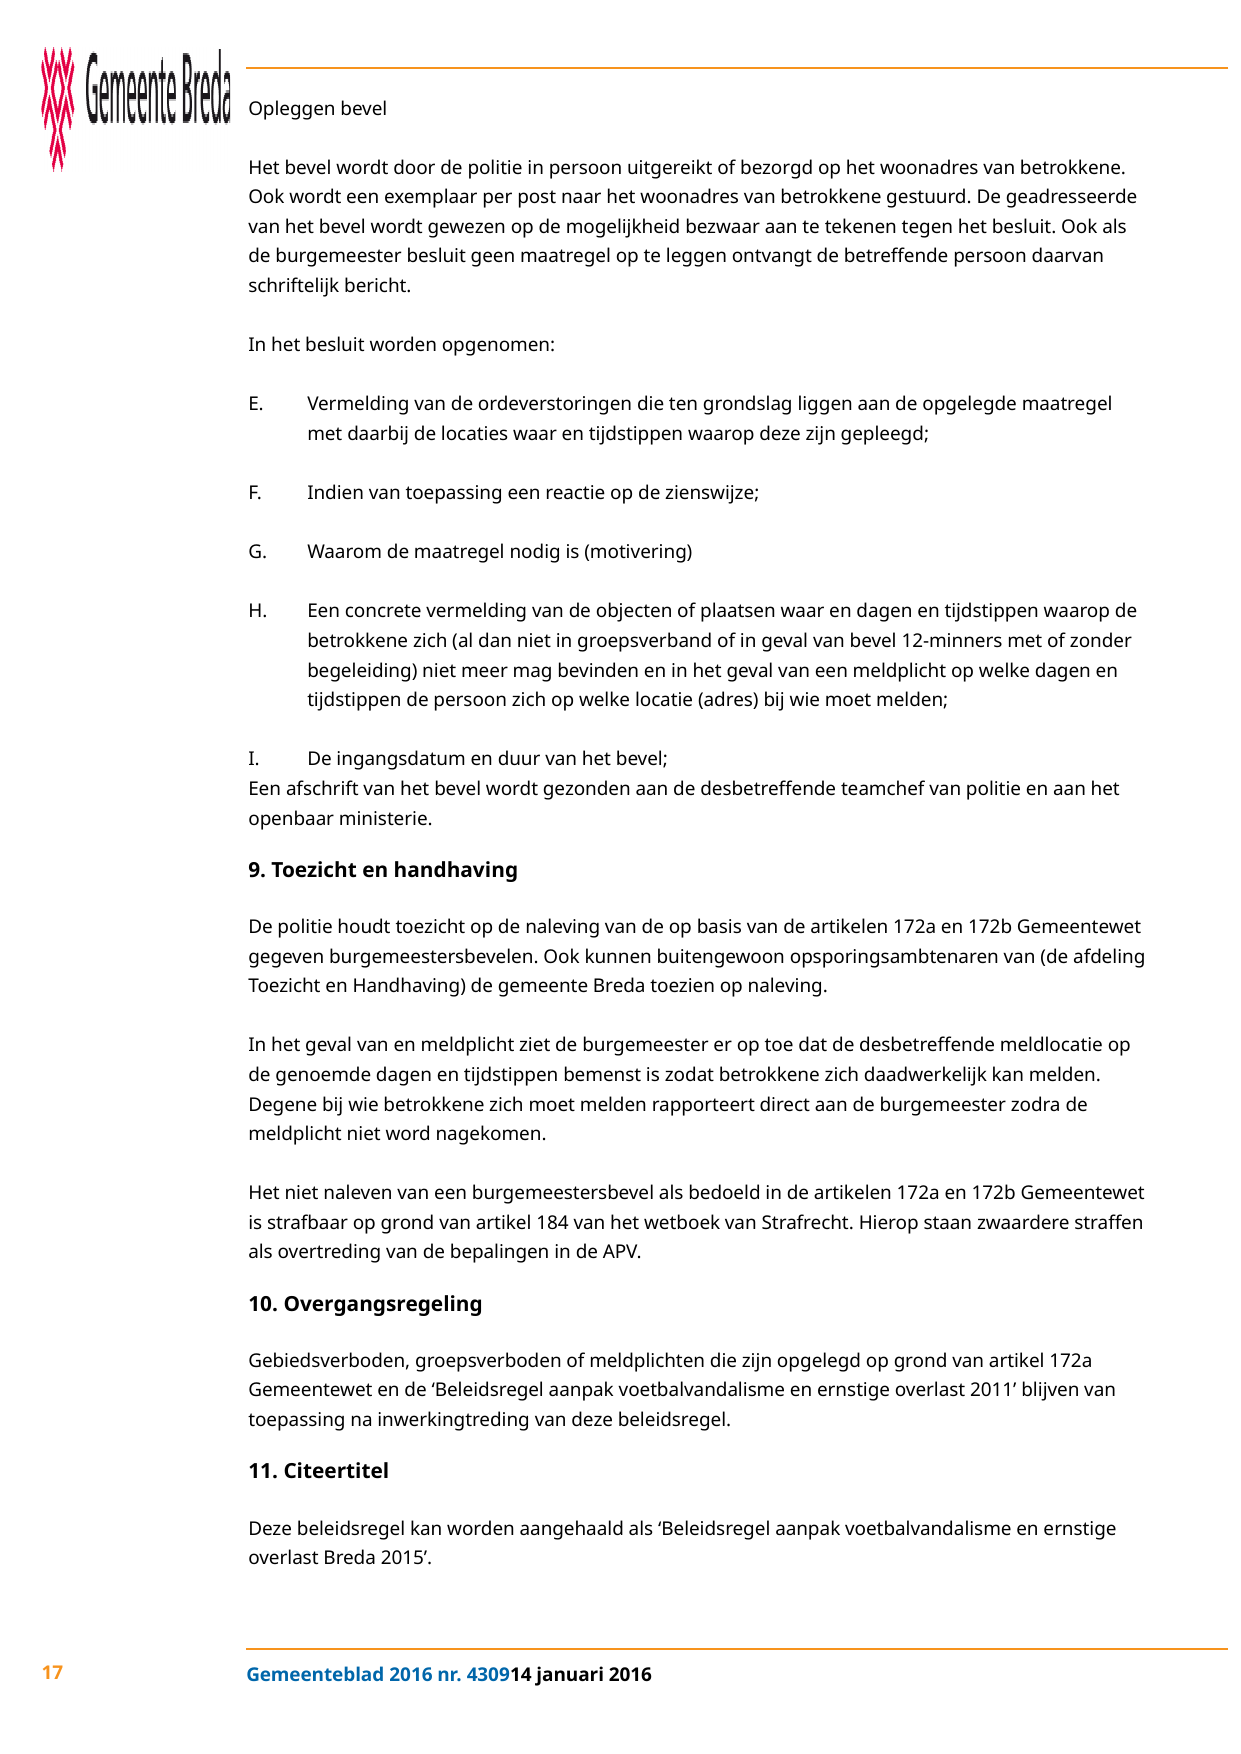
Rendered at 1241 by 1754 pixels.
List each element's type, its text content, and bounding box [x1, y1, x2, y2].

text 10. Overgangsregeling [248, 1289, 1152, 1317]
picture [41, 47, 231, 172]
text 11. Citeertitel [248, 1457, 1152, 1485]
text 9. Toezicht en handhaving [248, 855, 1152, 884]
text Opleggen bevel [248, 95, 1152, 121]
text Gebiedsverboden, groepsverboden of meldplichten die zijn opgelegd op grond van artikel 172a Gemeentewet en de ‘Beleidsregel aanpak voetbalvandalisme en ernstige overlast 2011’ blijven van toepassing na inwerkingtreding van deze beleidsregel. [248, 1347, 1152, 1432]
text In het besluit worden opgenomen: [248, 331, 1152, 357]
text Het niet naleven van een burgemeestersbevel als bedoeld in de artikelen 172a en 172b Gemeentewet is strafbaar op grond van artikel 184 van het wetboek van Strafrecht. Hierop staan zwaardere straffen als overtreding van de bepalingen in de APV. [248, 1179, 1152, 1264]
text Een afschrift van het bevel wordt gezonden aan de desbetreffende teamchef van politie en aan het openbaar ministerie. [248, 775, 1152, 831]
list Indien van toepassing een reactie op de zienswijze; [248, 479, 1152, 505]
list Een concrete vermelding van de objecten of plaatsen waar en dagen en tijdstippen waarop de betrokkene zich (al dan niet in groepsverband of in geval van bevel 12-minners met of zonder begeleiding) niet meer mag bevinden en in het geval van een meldplicht op welke dagen en tijdstippen de persoon zich op welke locatie (adres) bij wie moet melden; [248, 598, 1152, 712]
list De ingangsdatum en duur van het bevel; [248, 746, 1152, 771]
text Het bevel wordt door de politie in persoon uitgereikt of bezorgd op het woonadres van betrokkene. Ook wordt een exemplaar per post naar het woonadres van betrokkene gestuurd. De geadresseerde van het bevel wordt gewezen op de mogelijkheid bezwaar aan te tekenen tegen het besluit. Ook als de burgemeester besluit geen maatregel op te leggen ontvangt de betreffende persoon daarvan schriftelijk bericht. [248, 154, 1152, 298]
list Vermelding van de ordeverstoringen die ten grondslag liggen aan de opgelegde maatregel met daarbij de locaties waar en tijdstippen waarop deze zijn gepleegd; [248, 391, 1152, 446]
text De politie houdt toezicht op de naleving van de op basis van de artikelen 172a en 172b Gemeentewet gegeven burgemeestersbevelen. Ook kunnen buitengewoon opsporingsambtenaren van (de afdeling Toezicht en Handhaving) de gemeente Breda toezien op naleving. [248, 913, 1152, 998]
list Waarom de maatregel nodig is (motivering) [248, 538, 1152, 564]
text Deze beleidsregel kan worden aangehaald als ‘Beleidsregel aanpak voetbalvandalisme en ernstige overlast Breda 2015’. [248, 1515, 1152, 1570]
text In het geval van en meldplicht ziet de burgemeester er op toe dat de desbetreffende meldlocatie op de genoemde dagen en tijdstippen bemenst is zodat betrokkene zich daadwerkelijk kan melden. Degene bij wie betrokkene zich moet melden rapporteert direct aan de burgemeester zodra de meldplicht niet word nagekomen. [248, 1032, 1152, 1146]
